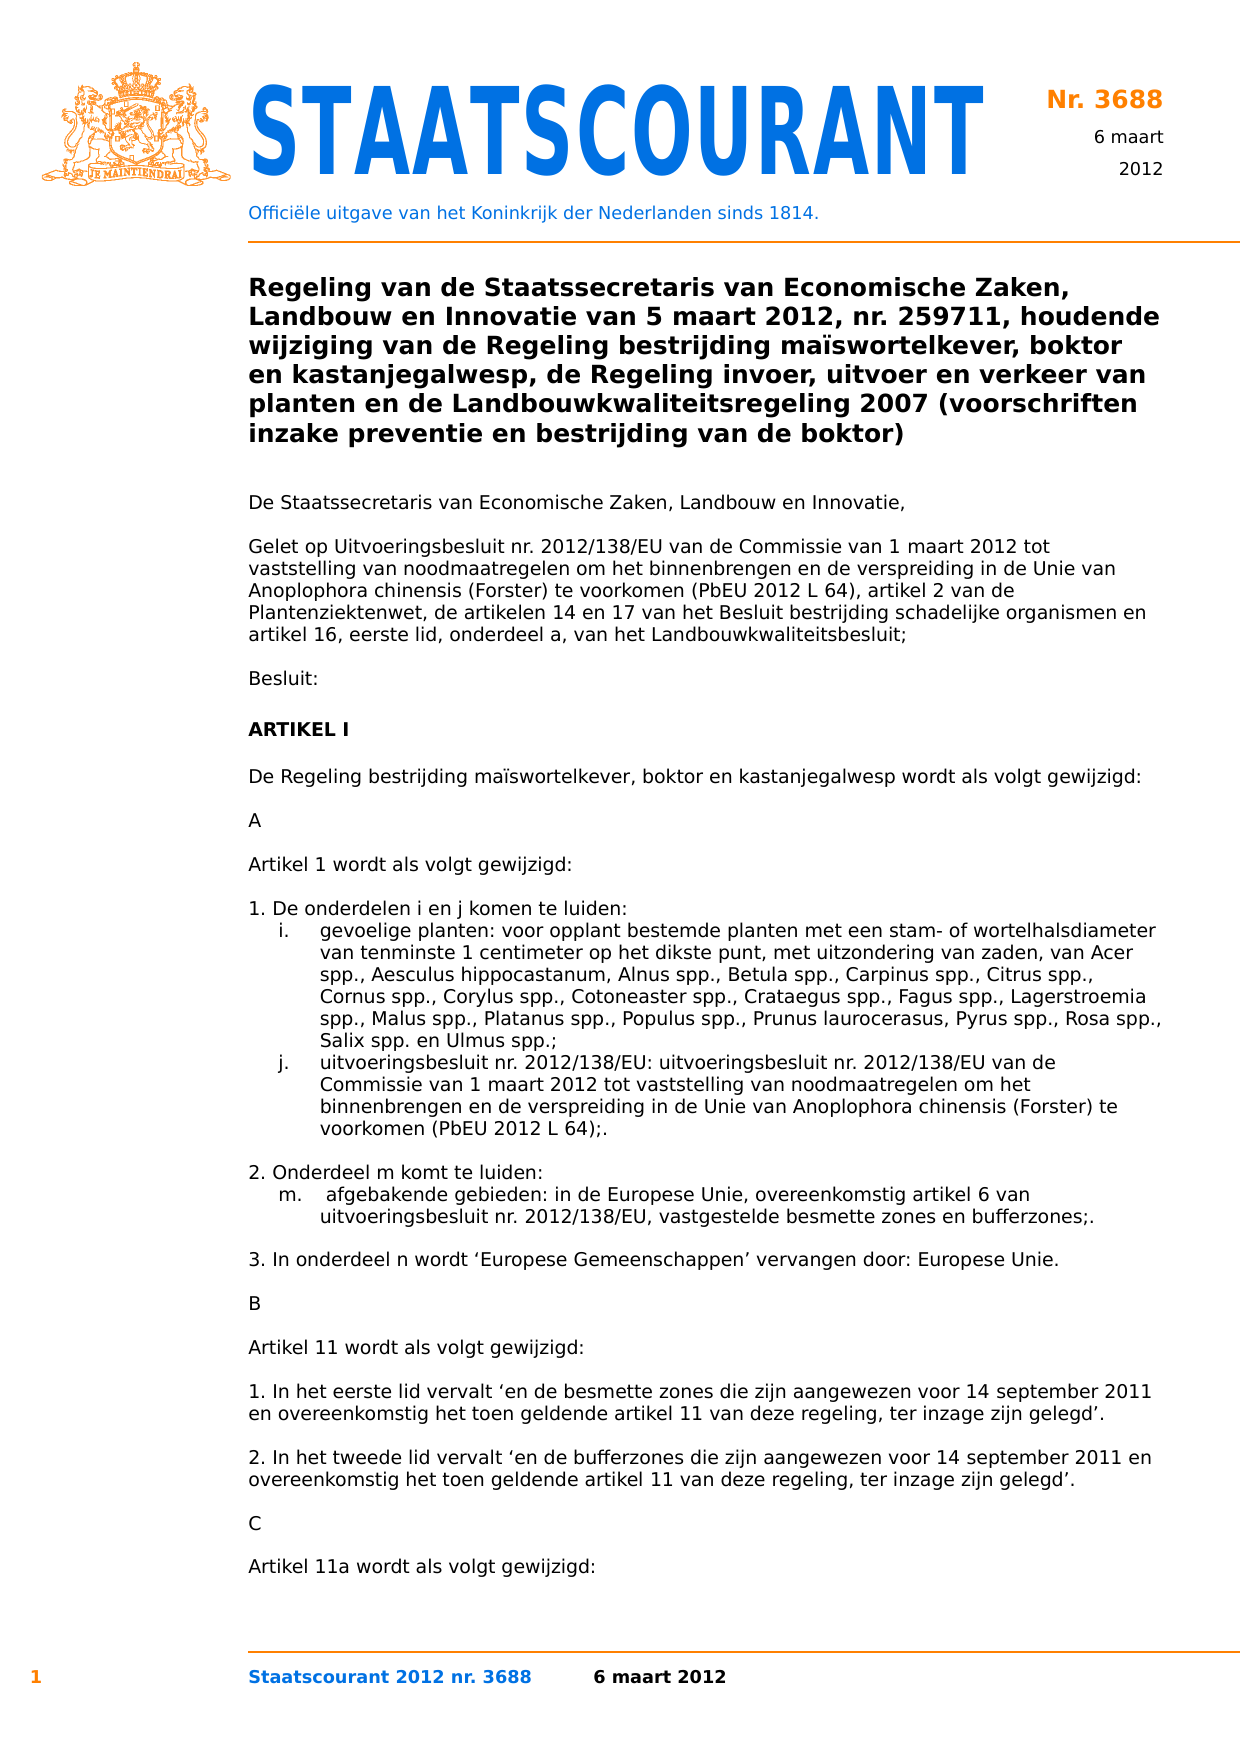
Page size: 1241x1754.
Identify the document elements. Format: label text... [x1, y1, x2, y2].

text 2. In het tweede lid vervalt ‘en de bufferzones die zijn aangewezen voor 14 september 2011 en overeenkomstig het toen geldende artikel 11 van deze regeling, ter inzage zijn gelegd’. [248, 1447, 1163, 1491]
picture [41, 62, 231, 186]
text Gelet op Uitvoeringsbesluit nr. 2012/138/EU van de Commissie van 1 maart 2012 tot vaststelling van noodmaatregelen om het binnenbrengen en de verspreiding in de Unie van Anoplophora chinensis (Forster) te voorkomen (PbEU 2012 L 64), artikel 2 van de Plantenziektenwet, de artikelen 14 en 17 van het Besluit bestrijding schadelijke organismen en artikel 16, eerste lid, onderdeel a, van het Landbouwkwaliteitsbesluit; [248, 536, 1163, 646]
table_header STAATSCOURANT [248, 62, 998, 203]
text 1. De onderdelen i en j komen te luiden: [248, 898, 1163, 920]
text j. uitvoeringsbesluit nr. 2012/138/EU: uitvoeringsbesluit nr. 2012/138/EU van de Commissie van 1 maart 2012 tot vaststelling van noodmaatregelen om het binnenbrengen en de verspreiding in de Unie van Anoplophora chinensis (Forster) te voorkomen (PbEU 2012 L 64);. [278, 1052, 1163, 1140]
subtitle ARTIKEL I [248, 719, 1163, 741]
text De Regeling bestrijding maïswortelkever, boktor en kastanjegalwesp wordt als volgt gewijzigd: [248, 766, 1163, 788]
text m. afgebakende gebieden: in de Europese Unie, overeenkomstig artikel 6 van uitvoeringsbesluit nr. 2012/138/EU, vastgestelde besmette zones en bufferzones;. [278, 1183, 1163, 1227]
text Artikel 11 wordt als volgt gewijzigd: [248, 1337, 1163, 1359]
text A [248, 810, 1163, 832]
text Artikel 11a wordt als volgt gewijzigd: [248, 1556, 1163, 1578]
text Artikel 1 wordt als volgt gewijzigd: [248, 854, 1163, 876]
table_cell Officiële uitgave van het Koninkrijk der Nederlanden sinds 1814. [248, 203, 1240, 241]
text Besluit: [248, 667, 1163, 689]
text i. gevoelige planten: voor opplant bestemde planten met een stam- of wortelhalsdiameter van tenminste 1 centimeter op het dikste punt, met uitzondering van zaden, van Acer spp., Aesculus hippocastanum, Alnus spp., Betula spp., Carpinus spp., Citrus spp., Cornus spp., Corylus spp., Cotoneaster spp., Crataegus spp., Fagus spp., Lagerstroemia spp., Malus spp., Platanus spp., Populus spp., Prunus laurocerasus, Pyrus spp., Rosa spp., Salix spp. en Ulmus spp.; [278, 920, 1163, 1052]
table_header [25, 62, 248, 241]
text De Staatssecretaris van Economische Zaken, Landbouw en Innovatie, [248, 492, 1163, 514]
table_cell 6 maart [998, 121, 1240, 153]
text 1. In het eerste lid vervalt ‘en de besmette zones die zijn aangewezen voor 14 september 2011 en overeenkomstig het toen geldende artikel 11 van deze regeling, ter inzage zijn gelegd’. [248, 1381, 1163, 1425]
table_cell 2012 [998, 153, 1240, 203]
text C [248, 1513, 1163, 1534]
text 2. Onderdeel m komt te luiden: [248, 1162, 1163, 1183]
table_header Nr. 3688 [998, 62, 1240, 121]
subtitle Regeling van de Staatssecretaris van Economische Zaken, Landbouw en Innovatie van 5 maart 2012, nr. 259711, houdende wijziging van de Regeling bestrijding maïswortelkever, boktor en kastanjegalwesp, de Regeling invoer, uitvoer en verkeer van planten en de Landbouwkwaliteitsregeling 2007 (voorschriften inzake preventie en bestrijding van de boktor) [248, 273, 1163, 448]
text 3. In onderdeel n wordt ‘Europese Gemeenschappen’ vervangen door: Europese Unie. [248, 1249, 1163, 1271]
text B [248, 1293, 1163, 1315]
